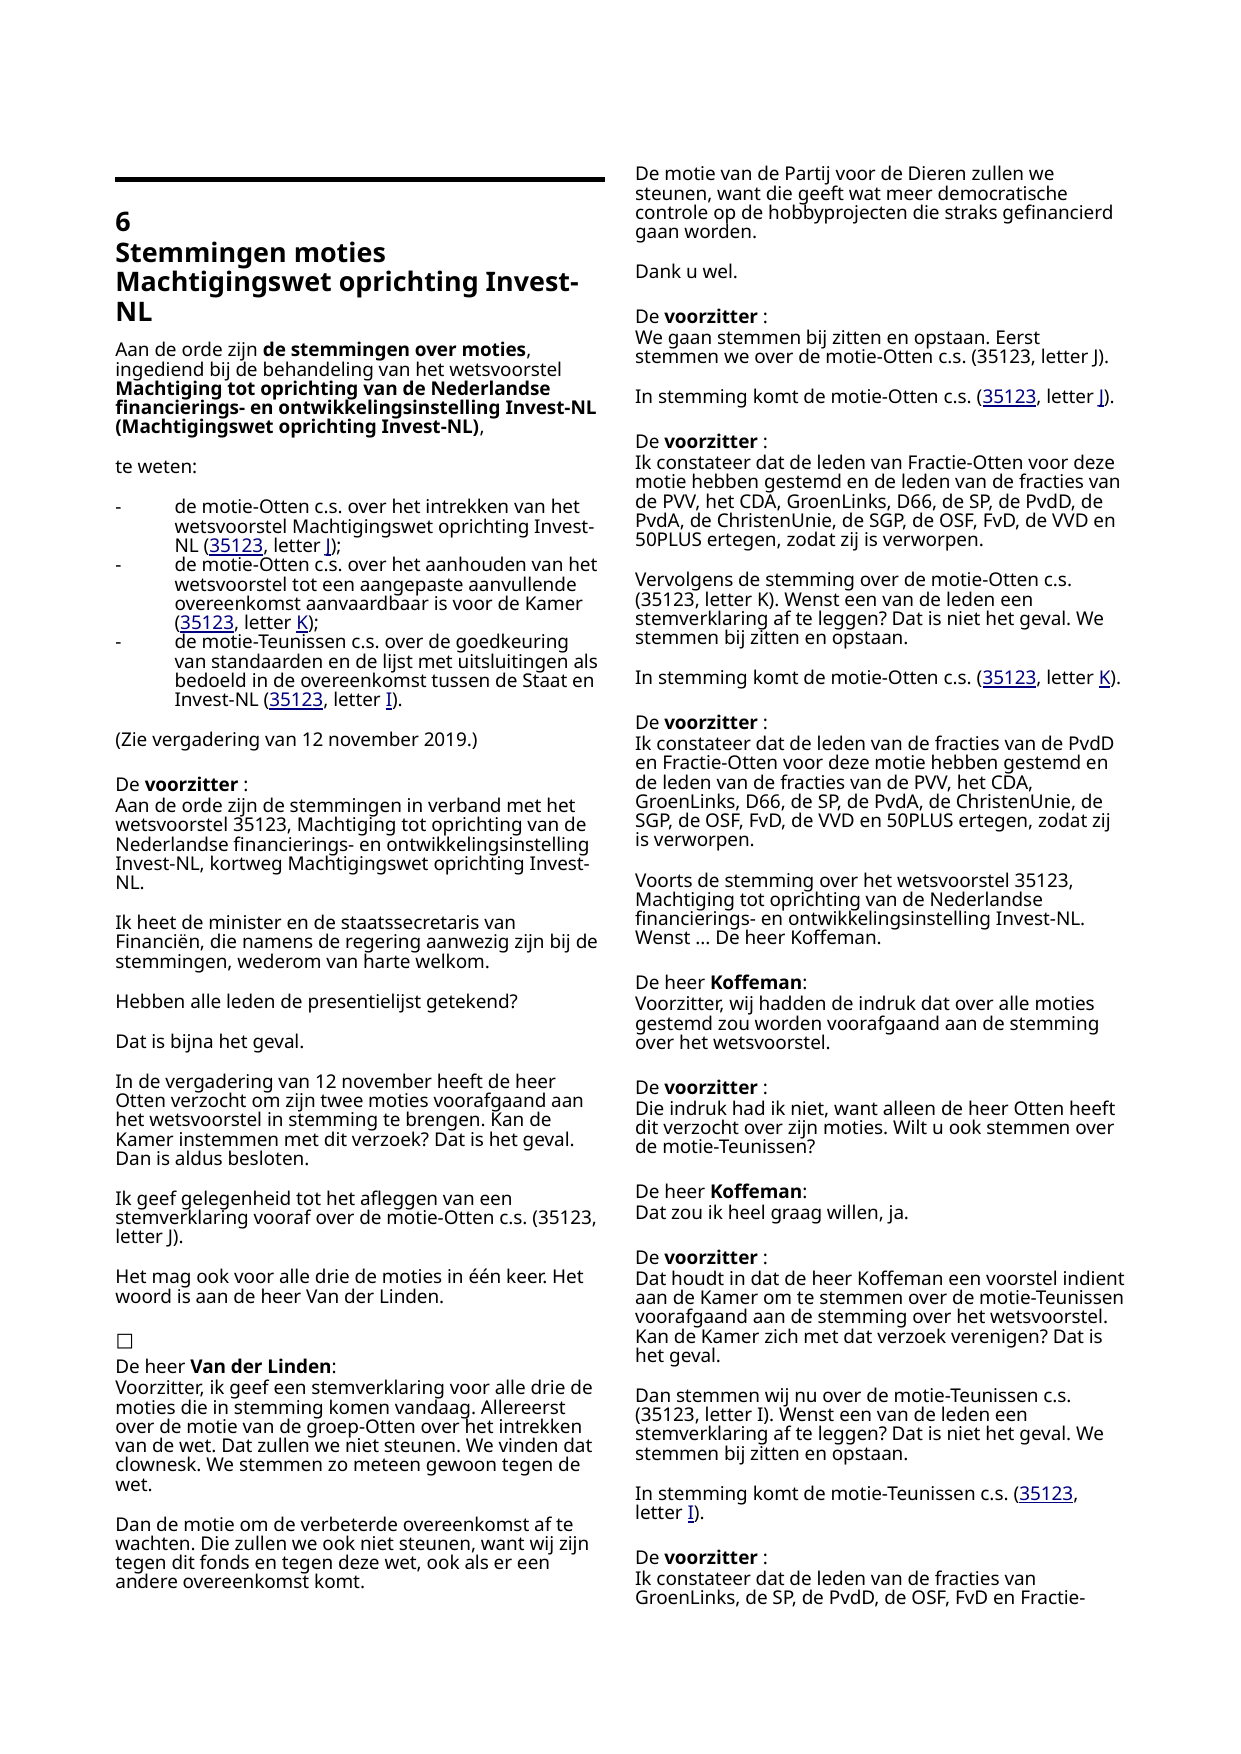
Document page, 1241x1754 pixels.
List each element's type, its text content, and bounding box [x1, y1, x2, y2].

text Dat zou ik heel graag willen, ja. [635, 1204, 1125, 1223]
text Aan de orde zijn de stemmingen in verband met het wetsvoorstel 35123, Machtiging tot oprichting van de Nederlandse financierings- en ontwikkelingsinstelling Invest-NL, kortweg Machtigingswet oprichting Invest-NL. [115, 797, 605, 893]
text De voorzitter : [635, 709, 1125, 735]
text Aan de orde zijn de stemmingen over moties, ingediend bij de behandeling van het wetsvoorstel Machtiging tot oprichting van de Nederlandse financierings- en ontwikkelingsinstelling Invest-NL (Machtigingswet oprichting Invest-NL), [115, 341, 605, 438]
text De voorzitter : [115, 771, 605, 797]
text Die indruk had ik niet, want alleen de heer Otten heeft dit verzocht over zijn moties. Wilt u ook stemmen over de motie-Teunissen? [635, 1099, 1125, 1157]
text De heer Koffeman: [635, 1178, 1125, 1204]
text In stemming komt de motie-Otten c.s. (35123, letter K). [635, 669, 1125, 688]
text Voorzitter, ik geef een stemverklaring voor alle drie de moties die in stemming komen vandaag. Allereerst over de motie van de groep-Otten over het intrekken van de wet. Dat zullen we niet steunen. We vinden dat clownesk. We stemmen zo meteen gewoon tegen de wet. [115, 1379, 605, 1495]
text Dan de motie om de verbeterde overeenkomst af te wachten. Die zullen we ook niet steunen, want wij zijn tegen dit fonds en tegen deze wet, ook als er een andere overeenkomst komt. [115, 1516, 605, 1593]
text De voorzitter : [635, 1544, 1125, 1570]
text De heer Koffeman: [635, 969, 1125, 995]
list de motie-Otten c.s. over het intrekken van het wetsvoorstel Machtigingswet oprichting Invest-NL (35123, letter J); [115, 498, 605, 556]
text Ik geef gelegenheid tot het afleggen van een stemverklaring vooraf over de motie-Otten c.s. (35123, letter J). [115, 1190, 605, 1248]
list de motie-Teunissen c.s. over de goedkeuring van standaarden en de lijst met uitsluitingen als bedoeld in de overeenkomst tussen de Staat en Invest-NL (35123, letter I). [115, 633, 605, 711]
text Ik constateer dat de leden van de fracties van GroenLinks, de SP, de PvdD, de OSF, FvD en Fractie- [635, 1570, 1125, 1608]
text Dank u wel. [635, 263, 1125, 282]
text Hebben alle leden de presentielijst getekend? [115, 993, 605, 1012]
text Stemmingen moties Machtigingswet oprichting Invest-NL [115, 239, 605, 341]
text De voorzitter : [635, 428, 1125, 454]
text Ik constateer dat de leden van de fracties van de PvdD en Fractie-Otten voor deze motie hebben gestemd en de leden van de fracties van de PVV, het CDA, GroenLinks, D66, de SP, de PvdA, de ChristenUnie, de SGP, de OSF, FvD, de VVD en 50PLUS ertegen, zodat zij is verworpen. [635, 735, 1125, 851]
text In stemming komt de motie-Teunissen c.s. (35123, letter I). [635, 1485, 1125, 1523]
text In de vergadering van 12 november heeft de heer Otten verzocht om zijn twee moties voorafgaand aan het wetsvoorstel in stemming te brengen. Kan de Kamer instemmen met dit verzoek? Dat is het geval. Dan is aldus besloten. [115, 1073, 605, 1169]
text Dan stemmen wij nu over de motie-Teunissen c.s. (35123, letter I). Wenst een van de leden een stemverklaring af te leggen? Dat is niet het geval. We stemmen bij zitten en opstaan. [635, 1387, 1125, 1464]
text (Zie vergadering van 12 november 2019.) [115, 731, 605, 751]
text Ik constateer dat de leden van Fractie-Otten voor deze motie hebben gestemd en de leden van de fracties van de PVV, het CDA, GroenLinks, D66, de SP, de PvdD, de PvdA, de ChristenUnie, de SGP, de OSF, FvD, de VVD en 50PLUS ertegen, zodat zij is verworpen. [635, 454, 1125, 551]
text ⬜ [115, 1328, 605, 1354]
text Het mag ook voor alle drie de moties in één keer. Het woord is aan de heer Van der Linden. [115, 1268, 605, 1307]
text De voorzitter : [635, 1244, 1125, 1270]
text Ik heet de minister en de staatssecretaris van Financiën, die namens de regering aanwezig zijn bij de stemmingen, wederom van harte welkom. [115, 914, 605, 972]
text De voorzitter : [635, 303, 1125, 329]
text Vervolgens de stemming over de motie-Otten c.s. (35123, letter K). Wenst een van de leden een stemverklaring af te leggen? Dat is niet het geval. We stemmen bij zitten en opstaan. [635, 571, 1125, 648]
text De voorzitter : [635, 1074, 1125, 1099]
text te weten: [115, 458, 605, 478]
text 6 [115, 203, 605, 239]
text Dat is bijna het geval. [115, 1033, 605, 1052]
text Voorts de stemming over het wetsvoorstel 35123, Machtiging tot oprichting van de Nederlandse financierings- en ontwikkelingsinstelling Invest-NL. Wenst ... De heer Koffeman. [635, 872, 1125, 949]
text Voorzitter, wij hadden de indruk dat over alle moties gestemd zou worden voorafgaand aan de stemming over het wetsvoorstel. [635, 995, 1125, 1053]
text Dat houdt in dat de heer Koffeman een voorstel indient aan de Kamer om te stemmen over de motie-Teunissen voorafgaand aan de stemming over het wetsvoorstel. Kan de Kamer zich met dat verzoek verenigen? Dat is het geval. [635, 1270, 1125, 1366]
list de motie-Otten c.s. over het aanhouden van het wetsvoorstel tot een aangepaste aanvullende overeenkomst aanvaardbaar is voor de Kamer (35123, letter K); [115, 556, 605, 633]
text De heer Van der Linden: [115, 1354, 605, 1379]
text De motie van de Partij voor de Dieren zullen we steunen, want die geeft wat meer democratische controle op de hobbyprojecten die straks gefinancierd gaan worden. [635, 165, 1125, 242]
text In stemming komt de motie-Otten c.s. (35123, letter J). [635, 388, 1125, 408]
text We gaan stemmen bij zitten en opstaan. Eerst stemmen we over de motie-Otten c.s. (35123, letter J). [635, 329, 1125, 367]
